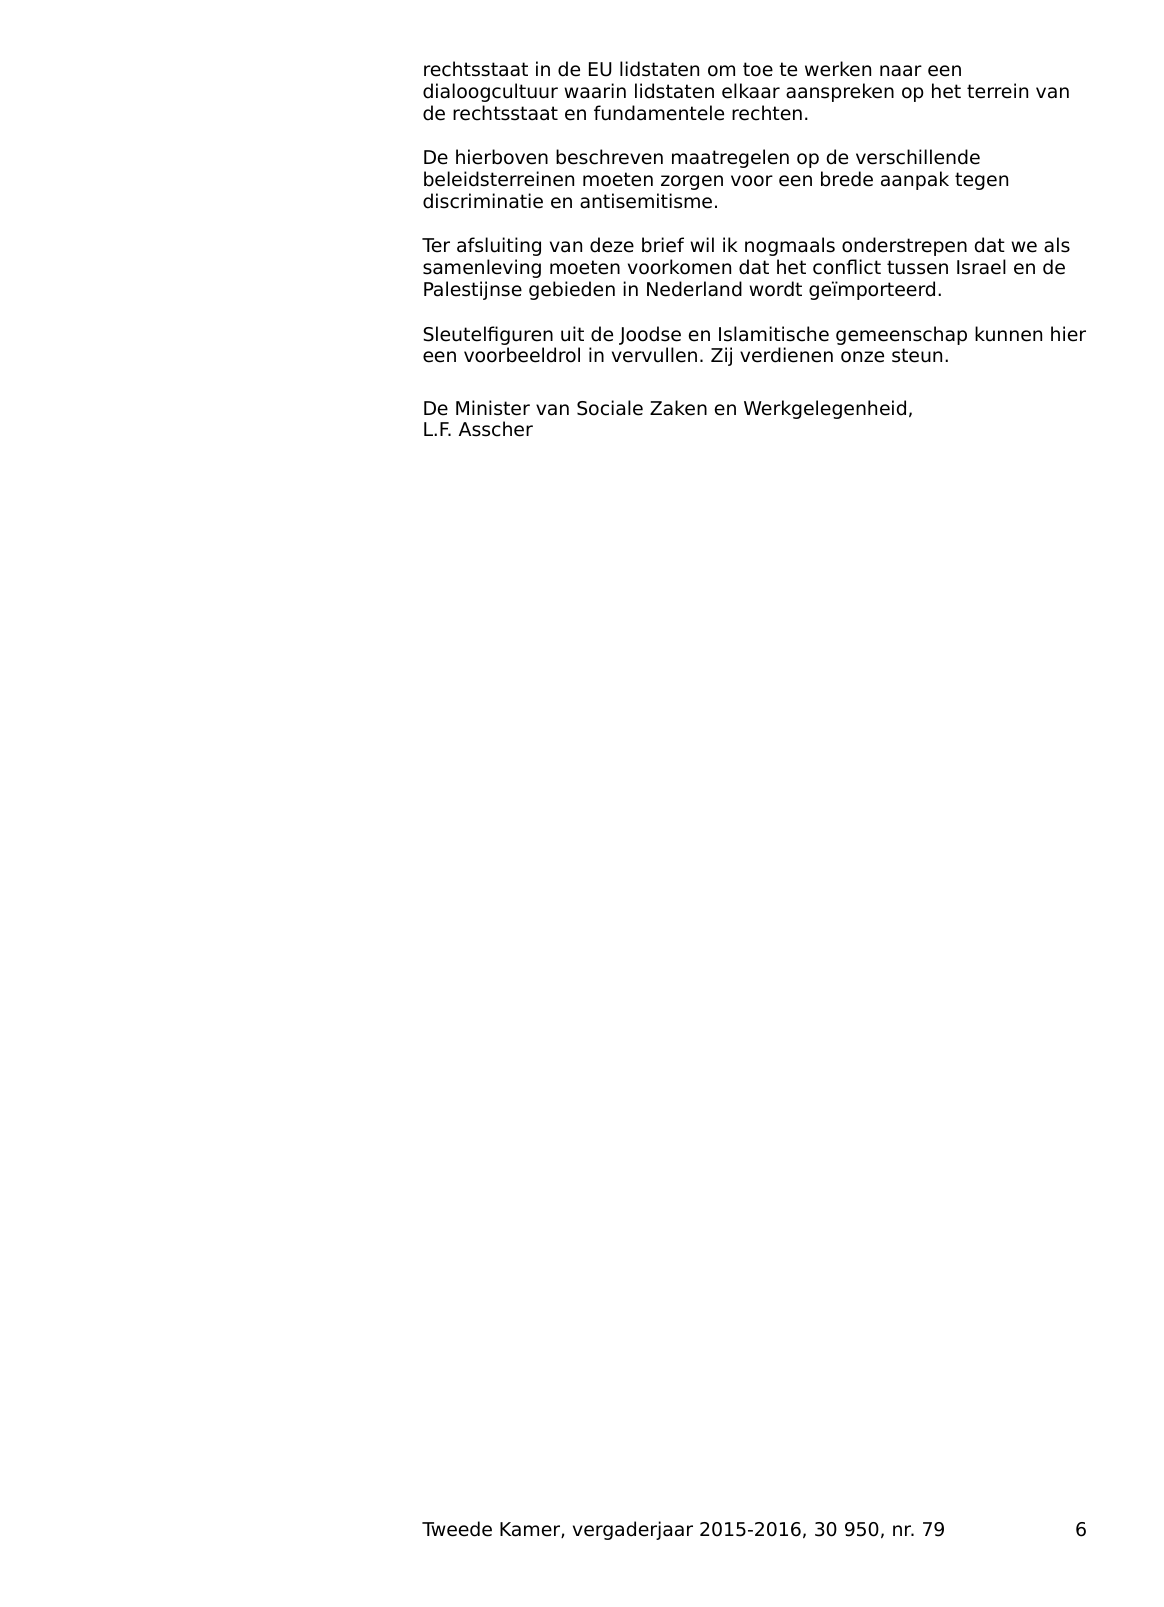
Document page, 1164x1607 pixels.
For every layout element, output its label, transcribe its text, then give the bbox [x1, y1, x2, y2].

text Ter afsluiting van deze brief wil ik nogmaals onderstrepen dat we als samenleving moeten voorkomen dat het conflict tussen Israel en de Palestijnse gebieden in Nederland wordt geïmporteerd. [422, 235, 1087, 301]
text De hierboven beschreven maatregelen op de verschillende beleidsterreinen moeten zorgen voor een brede aanpak tegen discriminatie en antisemitisme. [422, 147, 1087, 213]
text rechtsstaat in de EU lidstaten om toe te werken naar een dialoogcultuur waarin lidstaten elkaar aanspreken op het terrein van de rechtsstaat en fundamentele rechten. [422, 59, 1087, 125]
text Sleutelfiguren uit de Joodse en Islamitische gemeenschap kunnen hier een voorbeeldrol in vervullen. Zij verdienen onze steun. [422, 323, 1087, 367]
text De Minister van Sociale Zaken en Werkgelegenheid, L.F. Asscher [422, 397, 1087, 441]
